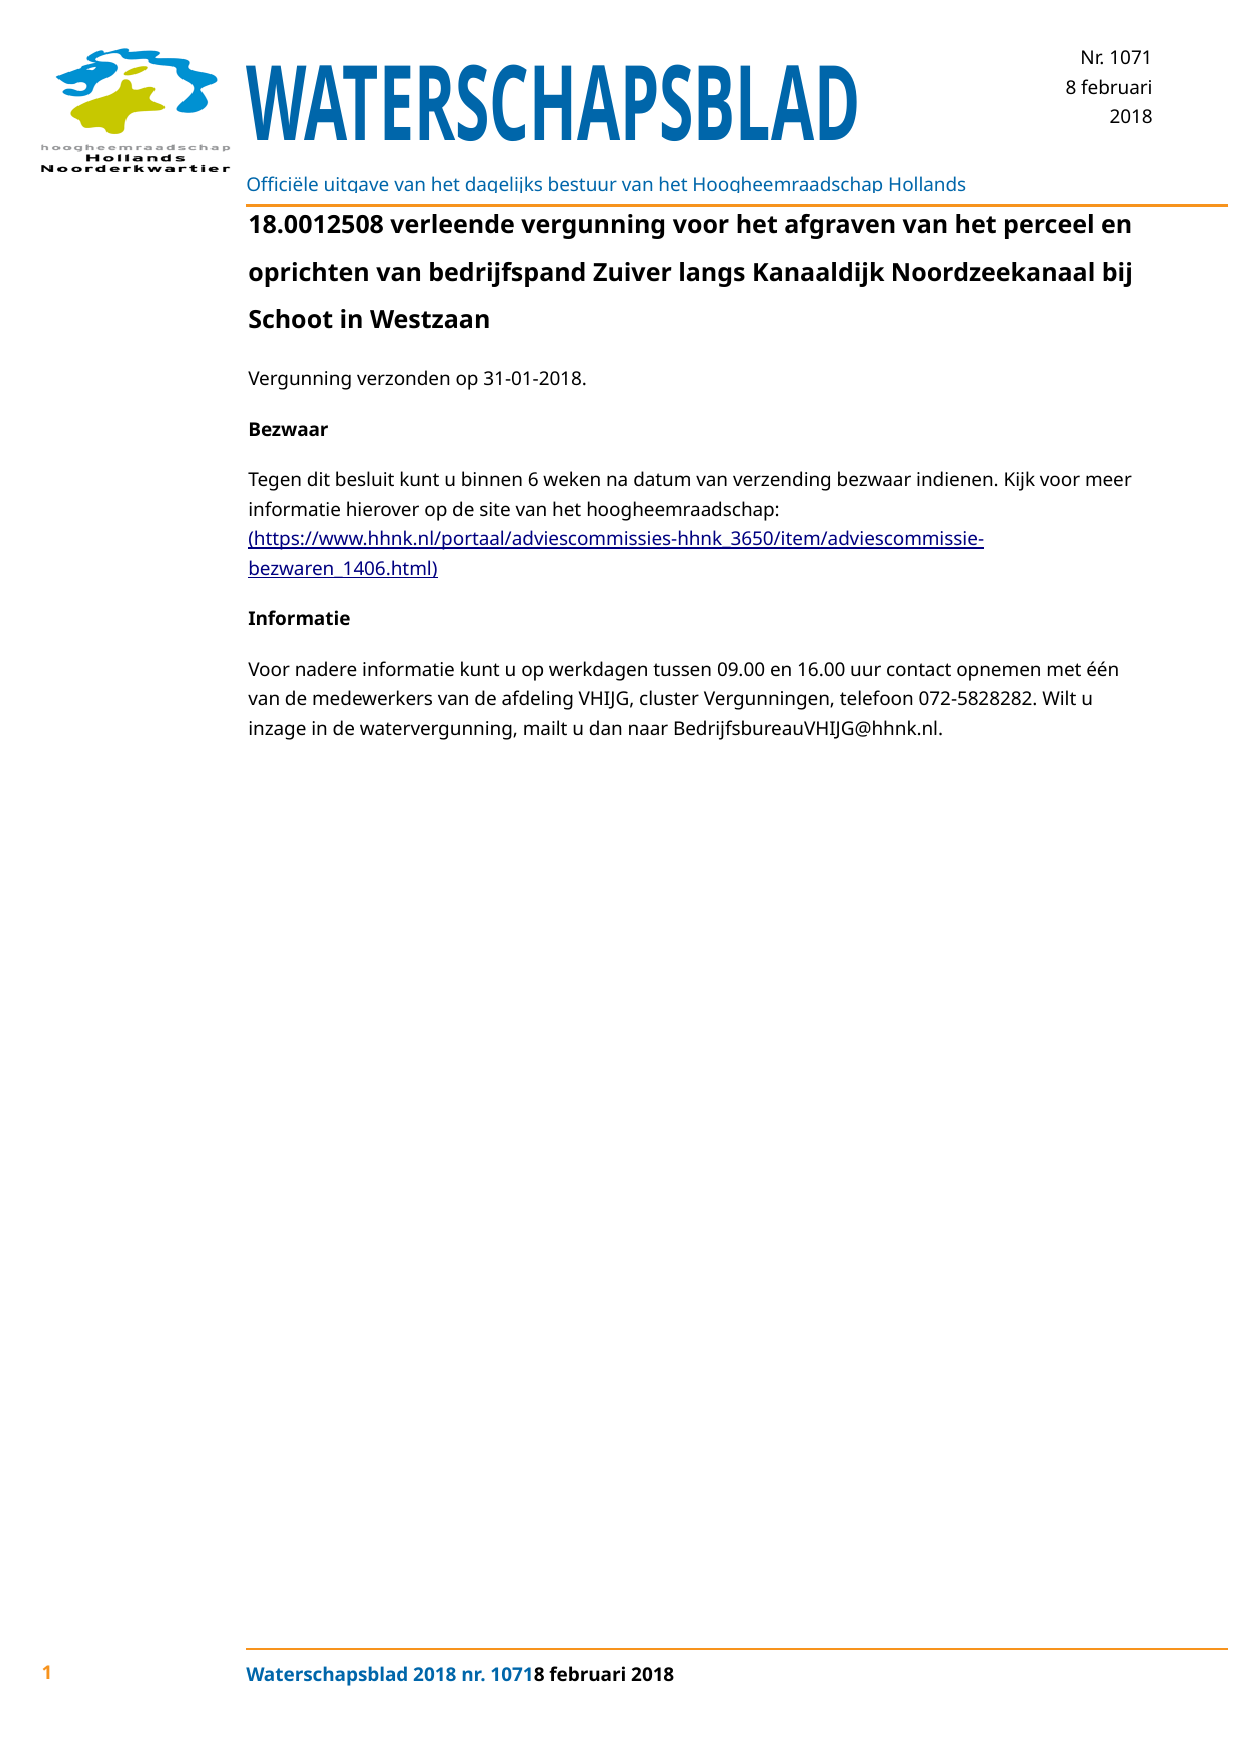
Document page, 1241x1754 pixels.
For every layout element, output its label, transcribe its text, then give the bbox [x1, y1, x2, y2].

text 18.0012508 verleende vergunning voor het afgraven van het perceel en oprichten van bedrijfspand Zuiver langs Kanaaldijk Noordzeekanaal bij Schoot in Westzaan [248, 207, 1152, 336]
text Bezwaar [248, 416, 1152, 442]
picture [41, 47, 231, 172]
text Informatie [248, 606, 1152, 631]
text Voor nadere informatie kunt u op werkdagen tussen 09.00 en 16.00 uur contact opnemen met één van de medewerkers van de afdeling VHIJG, cluster Vergunningen, telefoon 072-5828282. Wilt u inzage in de watervergunning, mailt u dan naar BedrijfsbureauVHIJG@hhnk.nl. [248, 656, 1152, 741]
text Vergunning verzonden op 31-01-2018. [248, 366, 1152, 391]
text Tegen dit besluit kunt u binnen 6 weken na datum van verzending bezwaar indienen. Kijk voor meer informatie hierover op de site van het hoogheemraadschap: (https://www.hhnk.nl/portaal/adviescommissies-hhnk_3650/item/adviescommissie-bezwaren_1406.html) [248, 466, 1152, 581]
